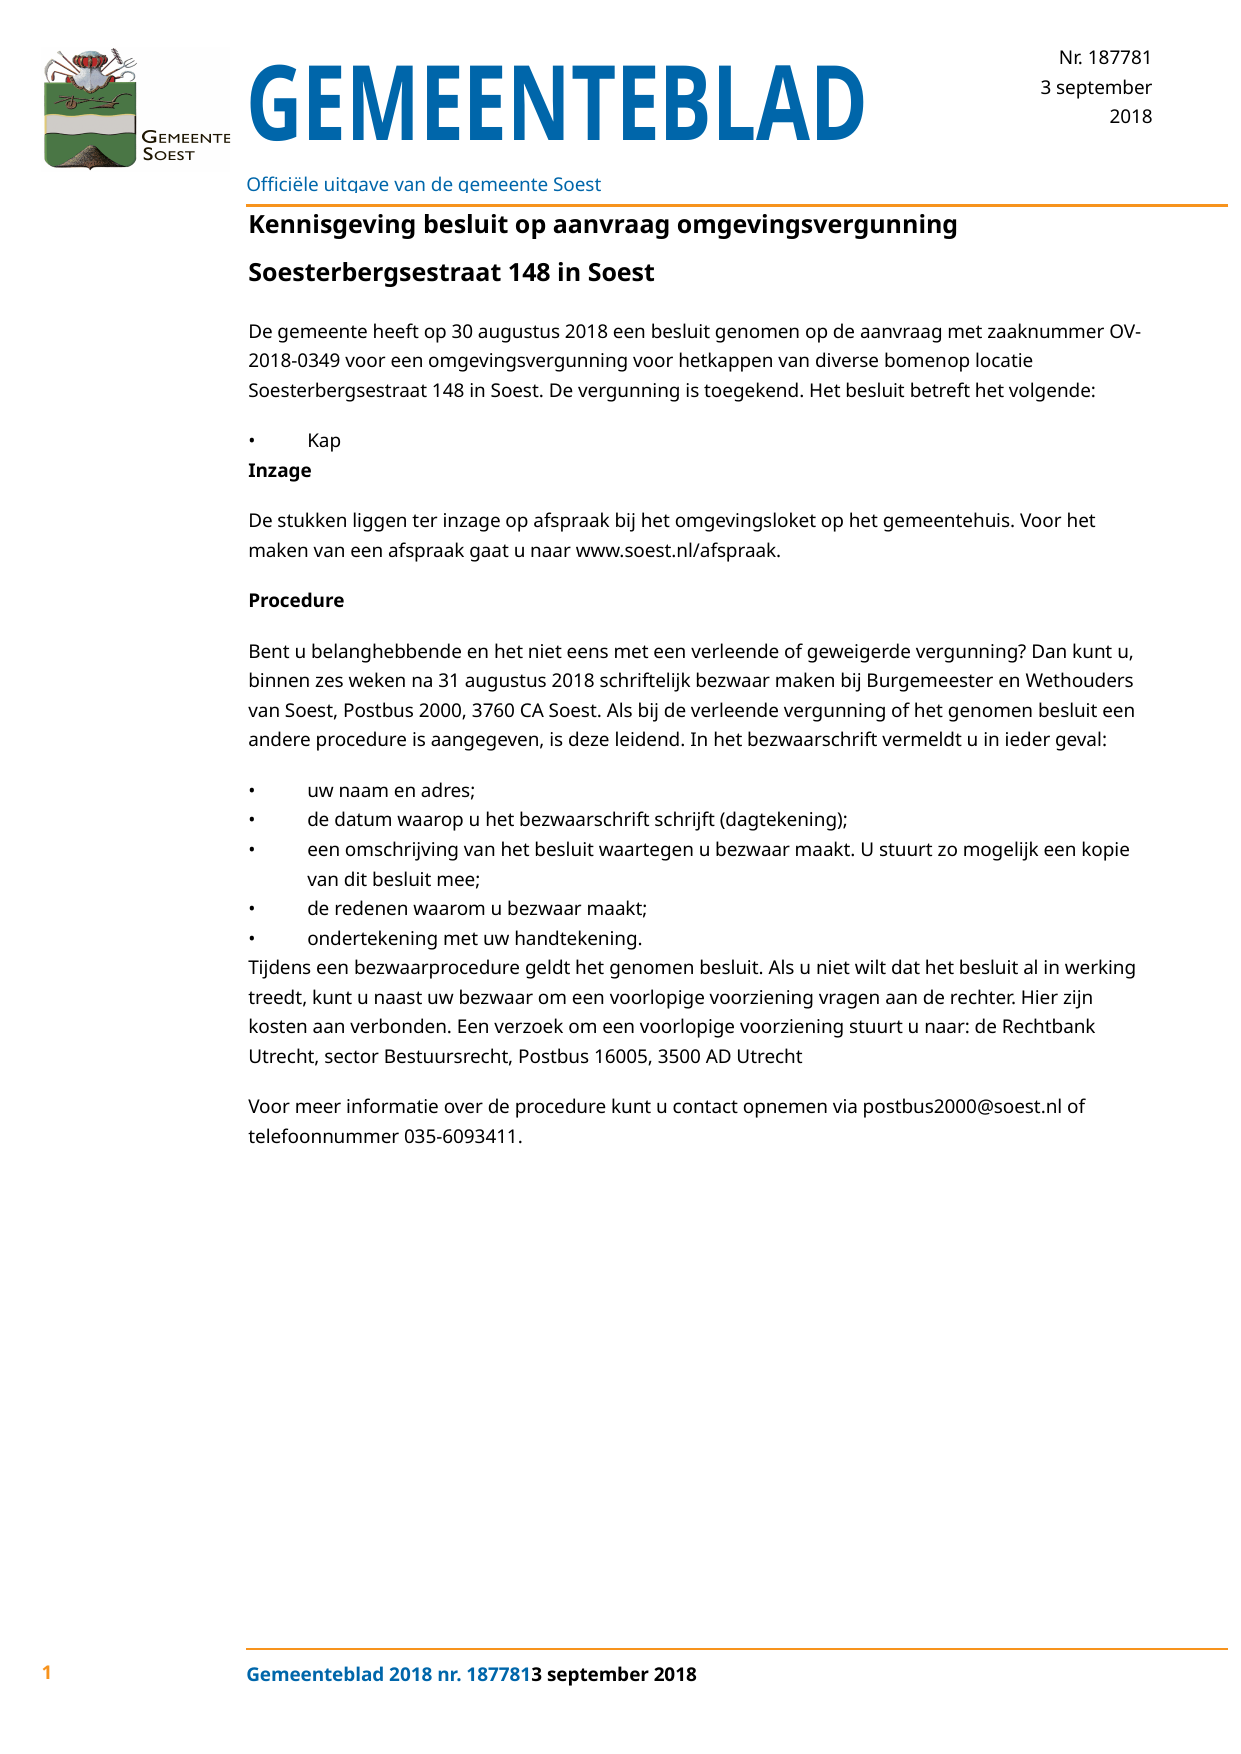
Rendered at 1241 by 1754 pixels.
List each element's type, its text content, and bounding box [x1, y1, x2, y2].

list de redenen waarom u bezwaar maakt; [248, 895, 1152, 921]
text De gemeente heeft op 30 augustus 2018 een besluit genomen op de aanvraag met zaaknummer OV-2018-0349 voor een omgevingsvergunning voor hetkappen van diverse bomenop locatie Soesterbergsestraat 148 in Soest. De vergunning is toegekend. Het besluit betreft het volgende: [248, 318, 1152, 403]
text Voor meer informatie over de procedure kunt u contact opnemen via postbus2000@soest.nl of telefoonnummer 035-6093411. [248, 1094, 1152, 1149]
text Bent u belanghebbende en het niet eens met een verleende of geweigerde vergunning? Dan kunt u, binnen zes weken na 31 augustus 2018 schriftelijk bezwaar maken bij Burgemeester en Wethouders van Soest, Postbus 2000, 3760 CA Soest. Als bij de verleende vergunning of het genomen besluit een andere procedure is aangegeven, is deze leidend. In het bezwaarschrift vermeldt u in ieder geval: [248, 638, 1152, 752]
text Inzage [248, 457, 1152, 483]
list de datum waarop u het bezwaarschrift schrijft (dagtekening); [248, 807, 1152, 832]
picture [41, 47, 231, 172]
list een omschrijving van het besluit waartegen u bezwaar maakt. U stuurt zo mogelijk een kopie van dit besluit mee; [248, 836, 1152, 892]
text De stukken liggen ter inzage op afspraak bij het omgevingsloket op het gemeentehuis. Voor het maken van een afspraak gaat u naar www.soest.nl/afspraak. [248, 507, 1152, 563]
text Tijdens een bezwaarprocedure geldt het genomen besluit. Als u niet wilt dat het besluit al in werking treedt, kunt u naast uw bezwaar om een voorlopige voorziening vragen aan de rechter. Hier zijn kosten aan verbonden. Een verzoek om een voorlopige voorziening stuurt u naar: de Rechtbank Utrecht, sector Bestuursrecht, Postbus 16005, 3500 AD Utrecht [248, 954, 1152, 1069]
text Kennisgeving besluit op aanvraag omgevingsvergunning Soesterbergsestraat 148 in Soest [248, 207, 1152, 288]
list ondertekening met uw handtekening. [248, 925, 1152, 951]
text Procedure [248, 587, 1152, 613]
list uw naam en adres; [248, 777, 1152, 803]
list Kap [248, 427, 1152, 453]
